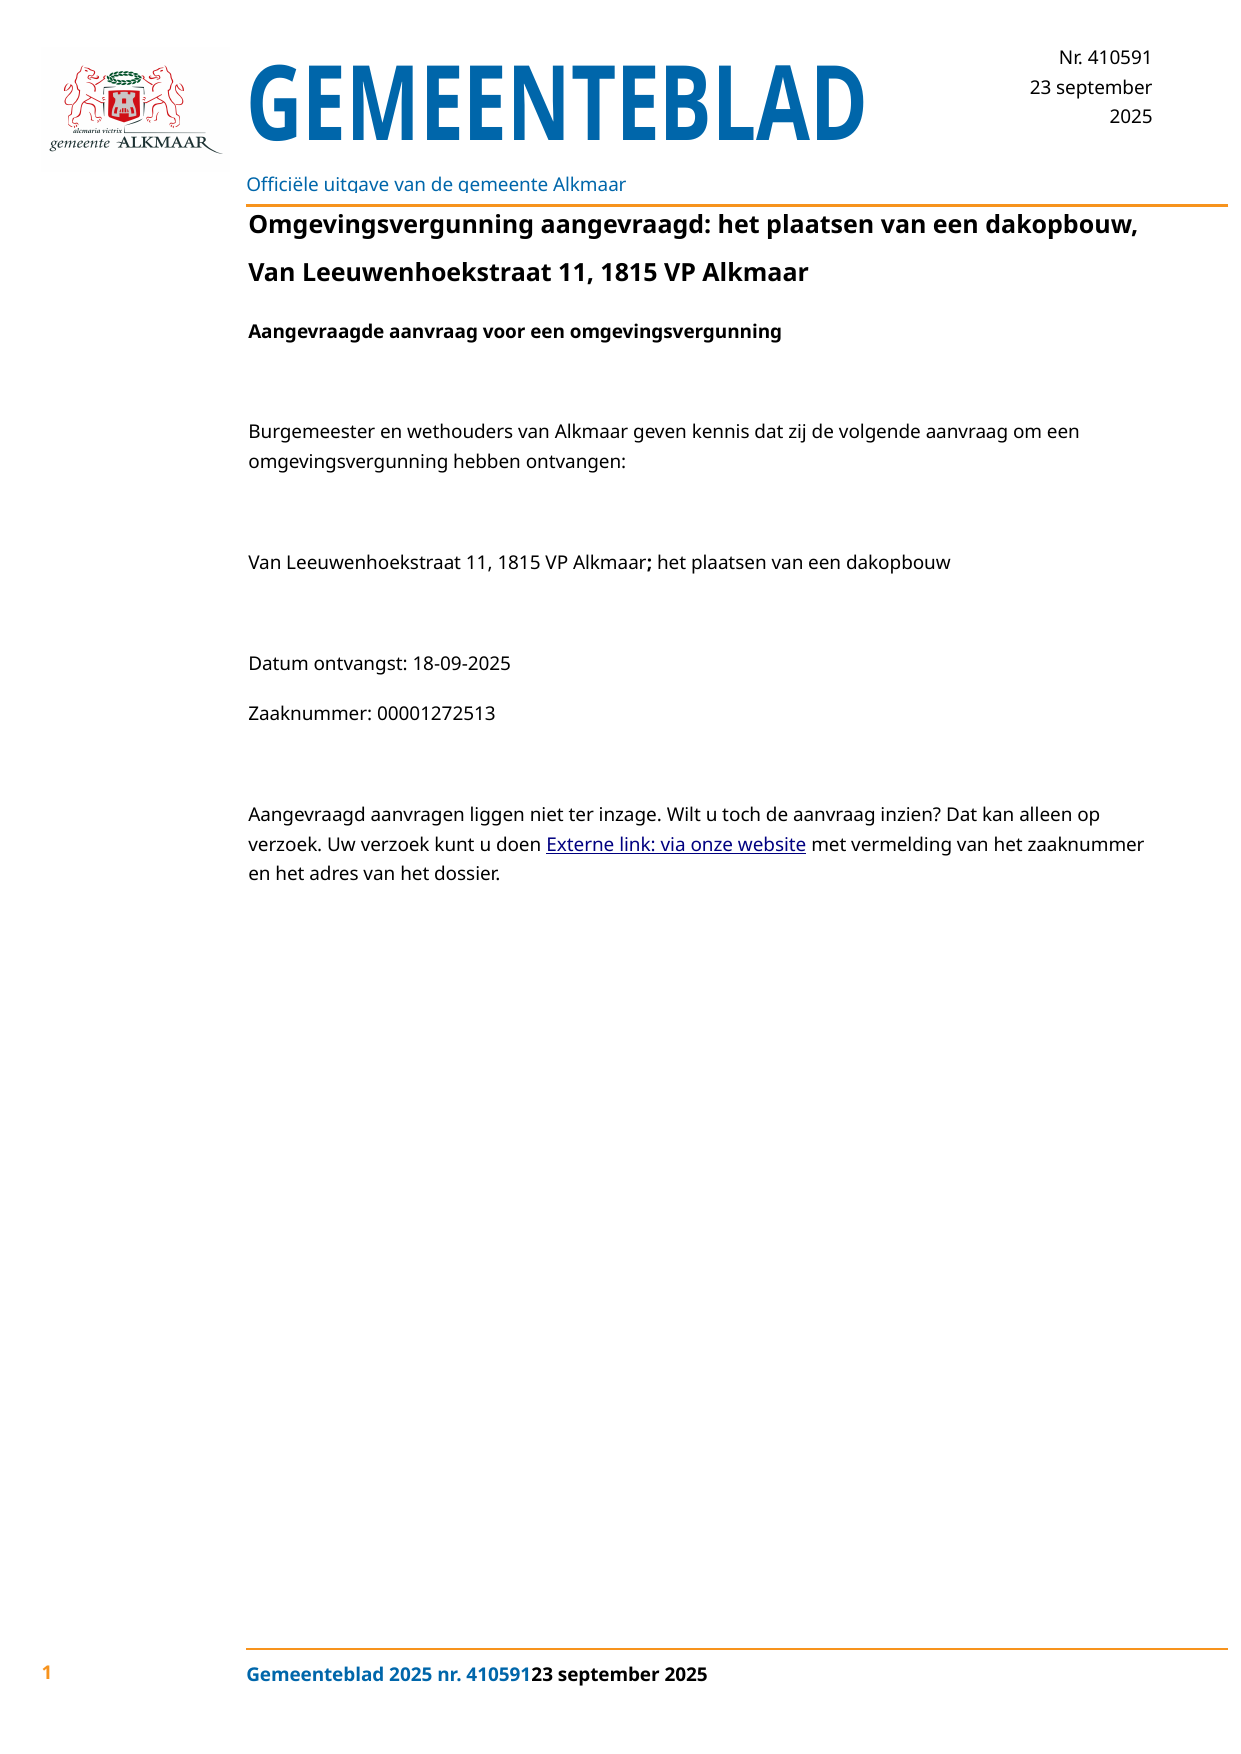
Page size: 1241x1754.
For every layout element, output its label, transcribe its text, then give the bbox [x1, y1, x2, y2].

text Aangevraagde aanvraag voor een omgevingsvergunning [248, 318, 1152, 344]
text Zaaknummer: 00001272513 [248, 700, 1152, 726]
text Burgemeester en wethouders van Alkmaar geven kennis dat zij de volgende aanvraag om een omgevingsvergunning hebben ontvangen: [248, 419, 1152, 474]
text Datum ontvangst: 18-09-2025 [248, 650, 1152, 676]
text Omgevingsvergunning aangevraagd: het plaatsen van een dakopbouw, Van Leeuwenhoekstraat 11, 1815 VP Alkmaar [248, 207, 1152, 288]
text Van Leeuwenhoekstraat 11, 1815 VP Alkmaar; het plaatsen van een dakopbouw [248, 549, 1152, 575]
text Aangevraagd aanvragen liggen niet ter inzage. Wilt u toch de aanvraag inzien? Dat kan alleen op verzoek. Uw verzoek kunt u doen Externe link: via onze website met vermelding van het zaaknummer en het adres van het dossier. [248, 801, 1152, 886]
picture [41, 47, 231, 172]
